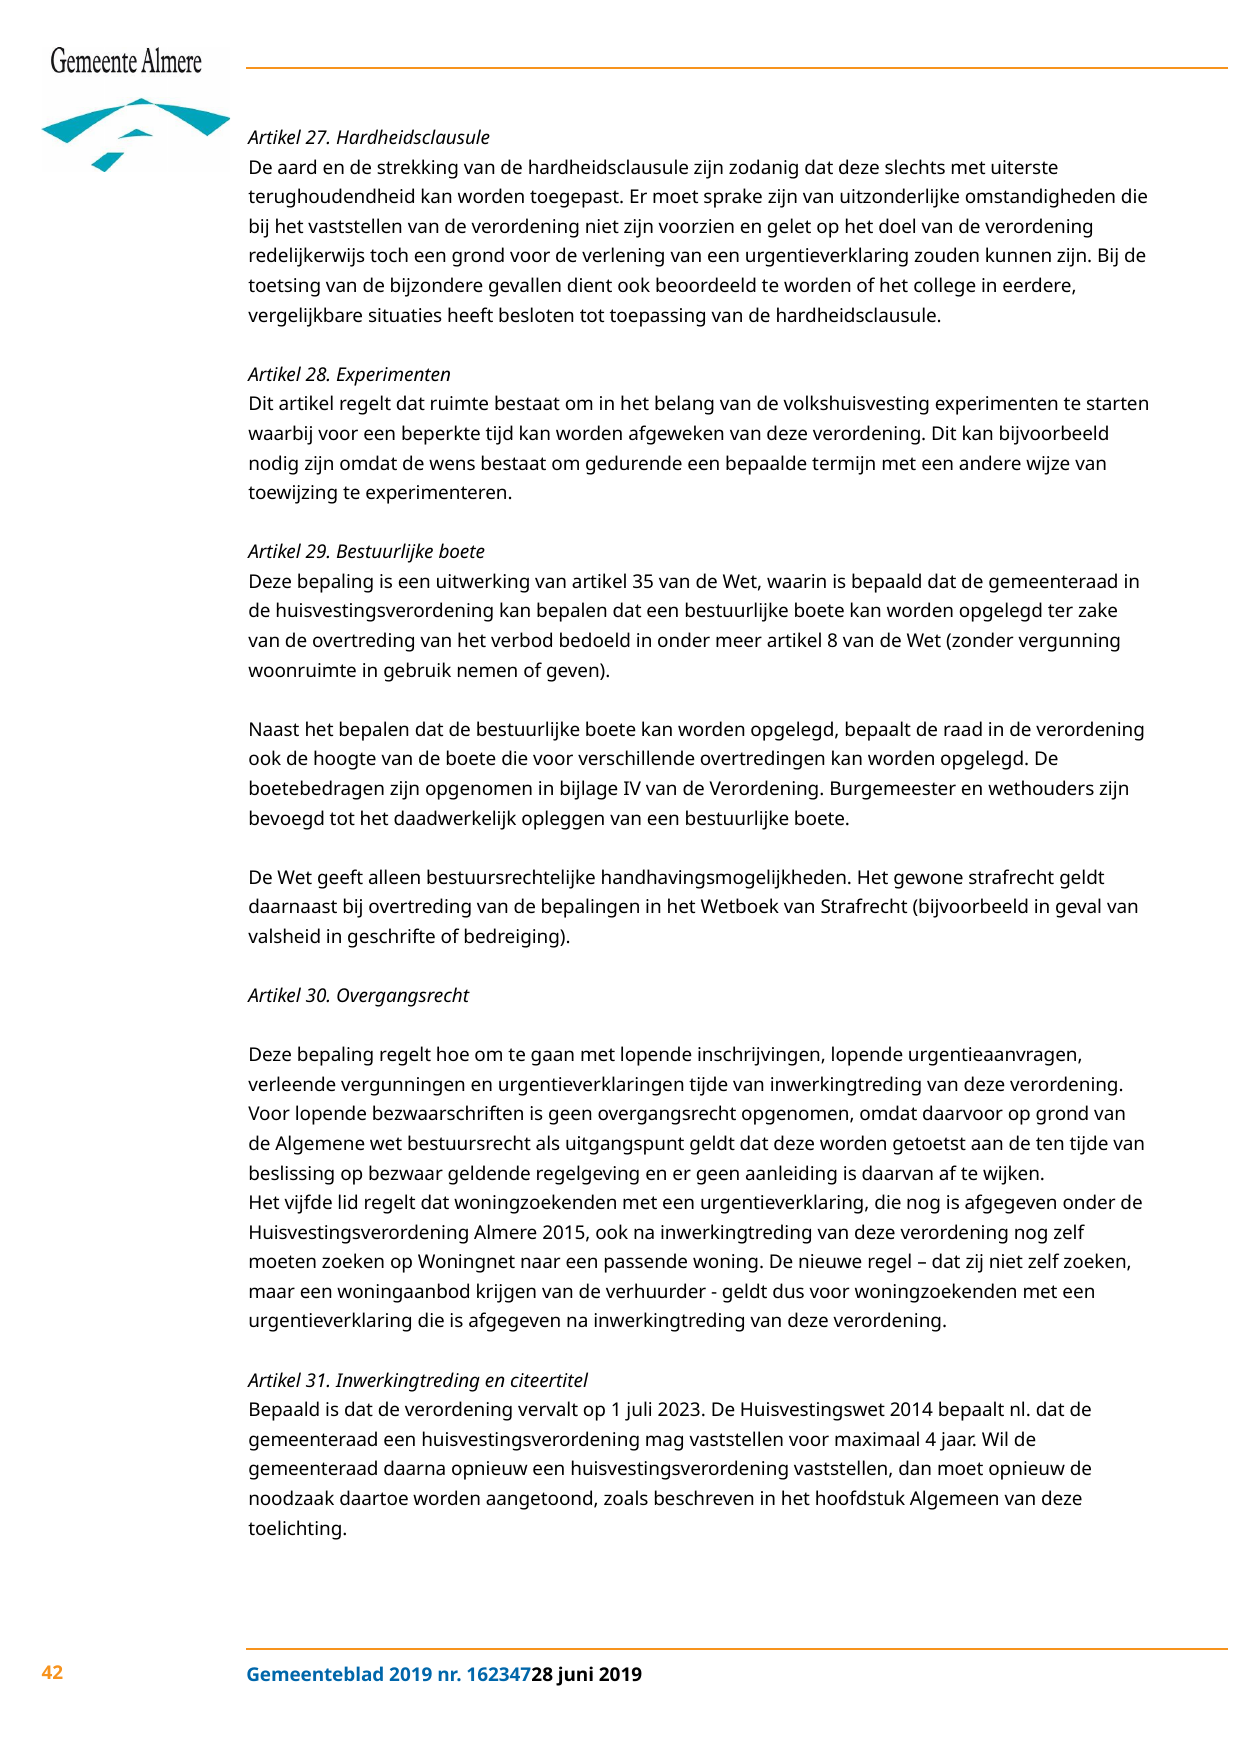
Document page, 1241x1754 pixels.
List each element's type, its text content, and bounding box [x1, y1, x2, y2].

text Het vijfde lid regelt dat woningzoekenden met een urgentieverklaring, die nog is afgegeven onder de Huisvestingsverordening Almere 2015, ook na inwerkingtreding van deze verordening nog zelf moeten zoeken op Woningnet naar een passende woning. De nieuwe regel – dat zij niet zelf zoeken, maar een woningaanbod krijgen van de verhuurder - geldt dus voor woningzoekenden met een urgentieverklaring die is afgegeven na inwerkingtreding van deze verordening. [248, 1189, 1152, 1333]
text Dit artikel regelt dat ruimte bestaat om in het belang van de volkshuisvesting experimenten te starten waarbij voor een beperkte tijd kan worden afgeweken van deze verordening. Dit kan bijvoorbeeld nodig zijn omdat de wens bestaat om gedurende een bepaalde termijn met een andere wijze van toewijzing te experimenteren. [248, 391, 1152, 505]
text Bepaald is dat de verordening vervalt op 1 juli 2023. De Huisvestingswet 2014 bepaalt nl. dat de gemeenteraad een huisvestingsverordening mag vaststellen voor maximaal 4 jaar. Wil de gemeenteraad daarna opnieuw een huisvestingsverordening vaststellen, dan moet opnieuw de noodzaak daartoe worden aangetoond, zoals beschreven in het hoofdstuk Algemeen van deze toelichting. [248, 1396, 1152, 1541]
text Deze bepaling regelt hoe om te gaan met lopende inschrijvingen, lopende urgentieaanvragen, verleende vergunningen en urgentieverklaringen tijde van inwerkingtreding van deze verordening. Voor lopende bezwaarschriften is geen overgangsrecht opgenomen, omdat daarvoor op grond van de Algemene wet bestuursrecht als uitgangspunt geldt dat deze worden getoetst aan de ten tijde van beslissing op bezwaar geldende regelgeving en er geen aanleiding is daarvan af te wijken. [248, 1041, 1152, 1186]
text Artikel 27. Hardheidsclausule [248, 124, 1152, 150]
text Artikel 29. Bestuurlijke boete [248, 538, 1152, 564]
text De Wet geeft alleen bestuursrechtelijke handhavingsmogelijkheden. Het gewone strafrecht geldt daarnaast bij overtreding van de bepalingen in het Wetboek van Strafrecht (bijvoorbeeld in geval van valsheid in geschrifte of bedreiging). [248, 864, 1152, 949]
text Naast het bepalen dat de bestuurlijke boete kan worden opgelegd, bepaalt de raad in de verordening ook de hoogte van de boete die voor verschillende overtredingen kan worden opgelegd. De boetebedragen zijn opgenomen in bijlage IV van de Verordening. Burgemeester en wethouders zijn bevoegd tot het daadwerkelijk opleggen van een bestuurlijke boete. [248, 716, 1152, 831]
text Artikel 30. Overgangsrecht [248, 982, 1152, 1008]
text Artikel 31. Inwerkingtreding en citeertitel [248, 1367, 1152, 1393]
text Artikel 28. Experimenten [248, 361, 1152, 387]
picture [41, 47, 231, 172]
text De aard en de strekking van de hardheidsclausule zijn zodanig dat deze slechts met uiterste terughoudendheid kan worden toegepast. Er moet sprake zijn van uitzonderlijke omstandigheden die bij het vaststellen van de verordening niet zijn voorzien en gelet op het doel van de verordening redelijkerwijs toch een grond voor de verlening van een urgentieverklaring zouden kunnen zijn. Bij de toetsing van de bijzondere gevallen dient ook beoordeeld te worden of het college in eerdere, vergelijkbare situaties heeft besloten tot toepassing van de hardheidsclausule. [248, 154, 1152, 328]
text Deze bepaling is een uitwerking van artikel 35 van de Wet, waarin is bepaald dat de gemeenteraad in de huisvestingsverordening kan bepalen dat een bestuurlijke boete kan worden opgelegd ter zake van de overtreding van het verbod bedoeld in onder meer artikel 8 van de Wet (zonder vergunning woonruimte in gebruik nemen of geven). [248, 568, 1152, 683]
